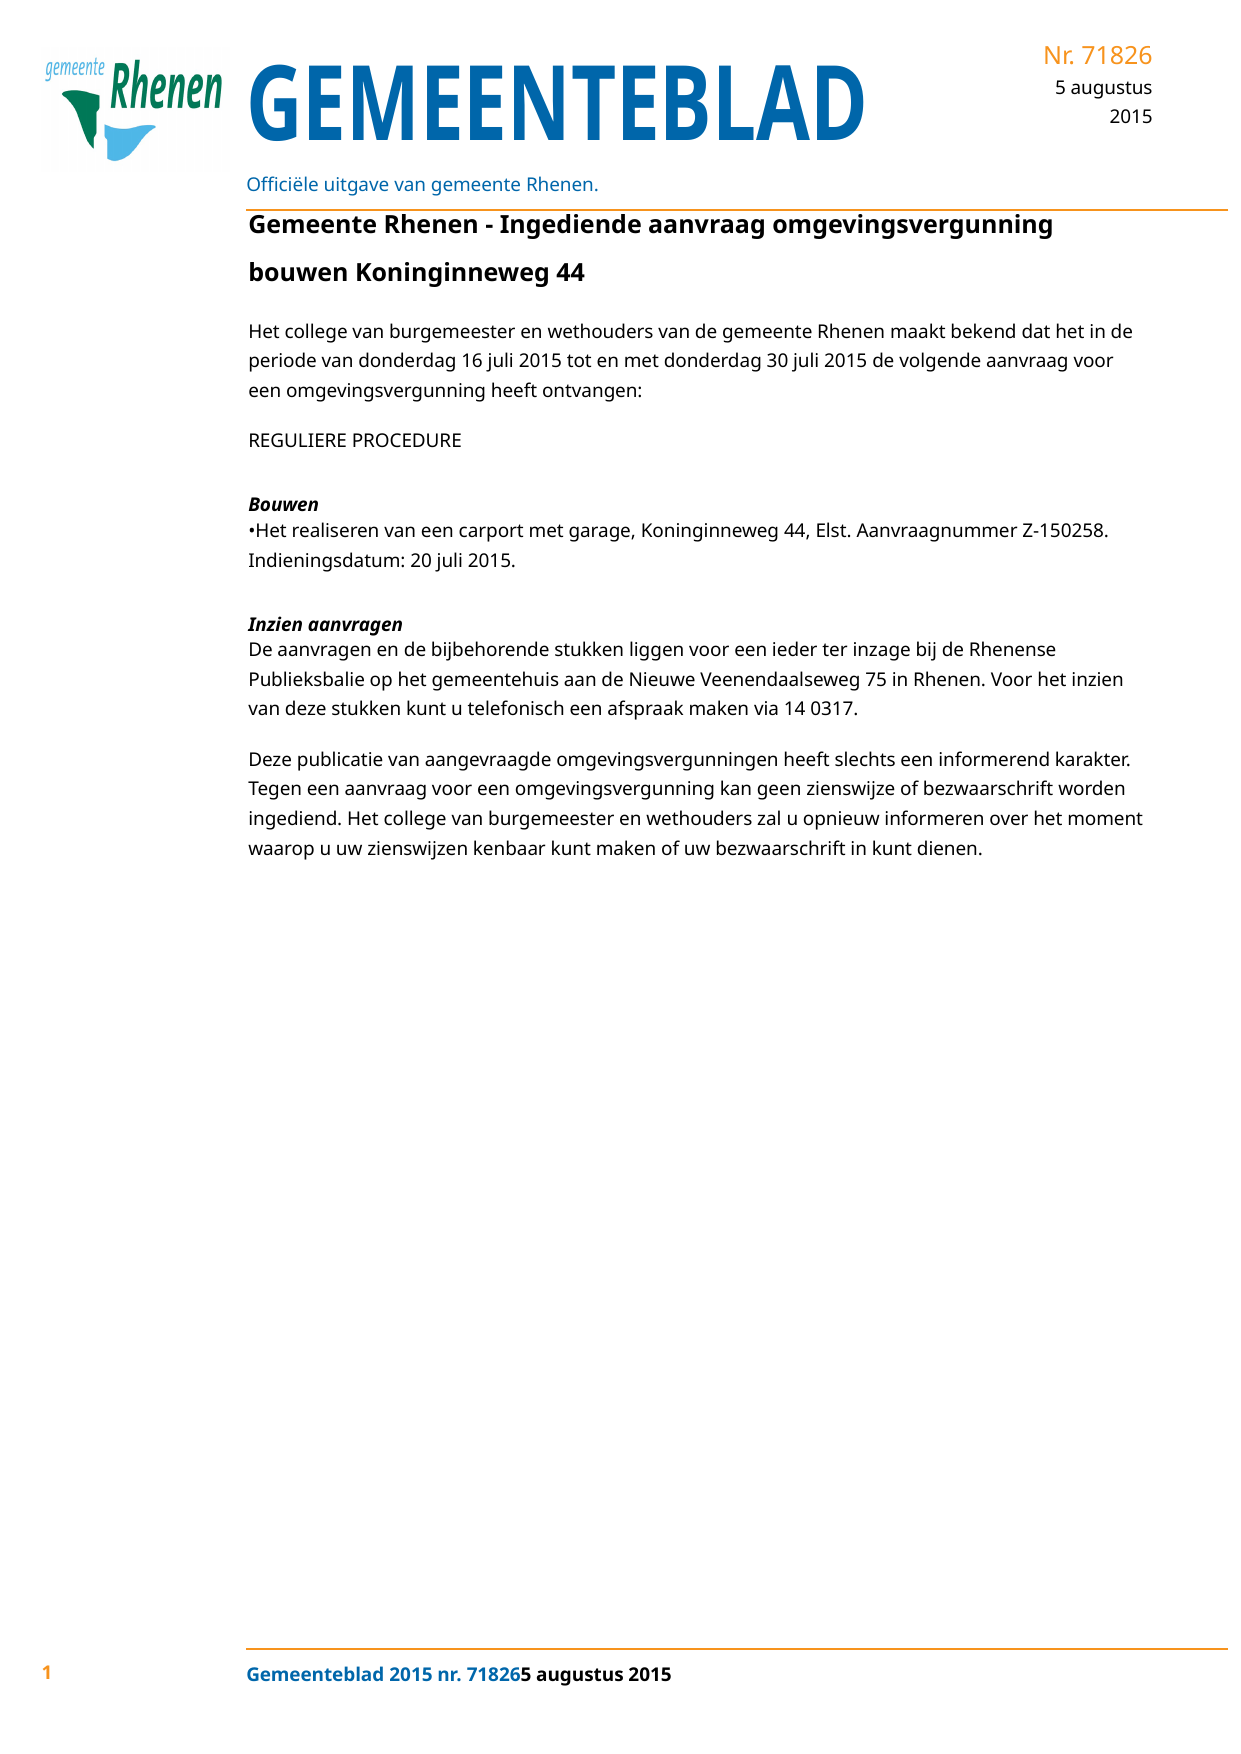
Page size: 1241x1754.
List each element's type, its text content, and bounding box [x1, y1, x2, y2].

picture [41, 47, 231, 172]
text Bouwen [248, 491, 1152, 517]
text Inzien aanvragen [248, 611, 1152, 636]
text Het college van burgemeester en wethouders van de gemeente Rhenen maakt bekend dat het in de periode van donderdag 16 juli 2015 tot en met donderdag 30 juli 2015 de volgende aanvraag voor een omgevingsvergunning heeft ontvangen: [248, 318, 1152, 403]
text Deze publicatie van aangevraagde omgevingsvergunningen heeft slechts een informerend karakter. Tegen een aanvraag voor een omgevingsvergunning kan geen zienswijze of bezwaarschrift worden ingediend. Het college van burgemeester en wethouders zal u opnieuw informeren over het moment waarop u uw zienswijzen kenbaar kunt maken of uw bezwaarschrift in kunt dienen. [248, 746, 1152, 861]
text Gemeente Rhenen - Ingediende aanvraag omgevingsvergunning bouwen Koninginneweg 44 [248, 211, 1152, 288]
text REGULIERE PROCEDURE [248, 427, 1152, 453]
text •Het realiseren van een carport met garage, Koninginneweg 44, Elst. Aanvraagnummer Z-150258. Indieningsdatum: 20 juli 2015. [248, 517, 1152, 572]
text De aanvragen en de bijbehorende stukken liggen voor een ieder ter inzage bij de Rhenense Publieksbalie op het gemeentehuis aan de Nieuwe Veenendaalseweg 75 in Rhenen. Voor het inzien van deze stukken kunt u telefonisch een afspraak maken via 14 0317. [248, 636, 1152, 721]
